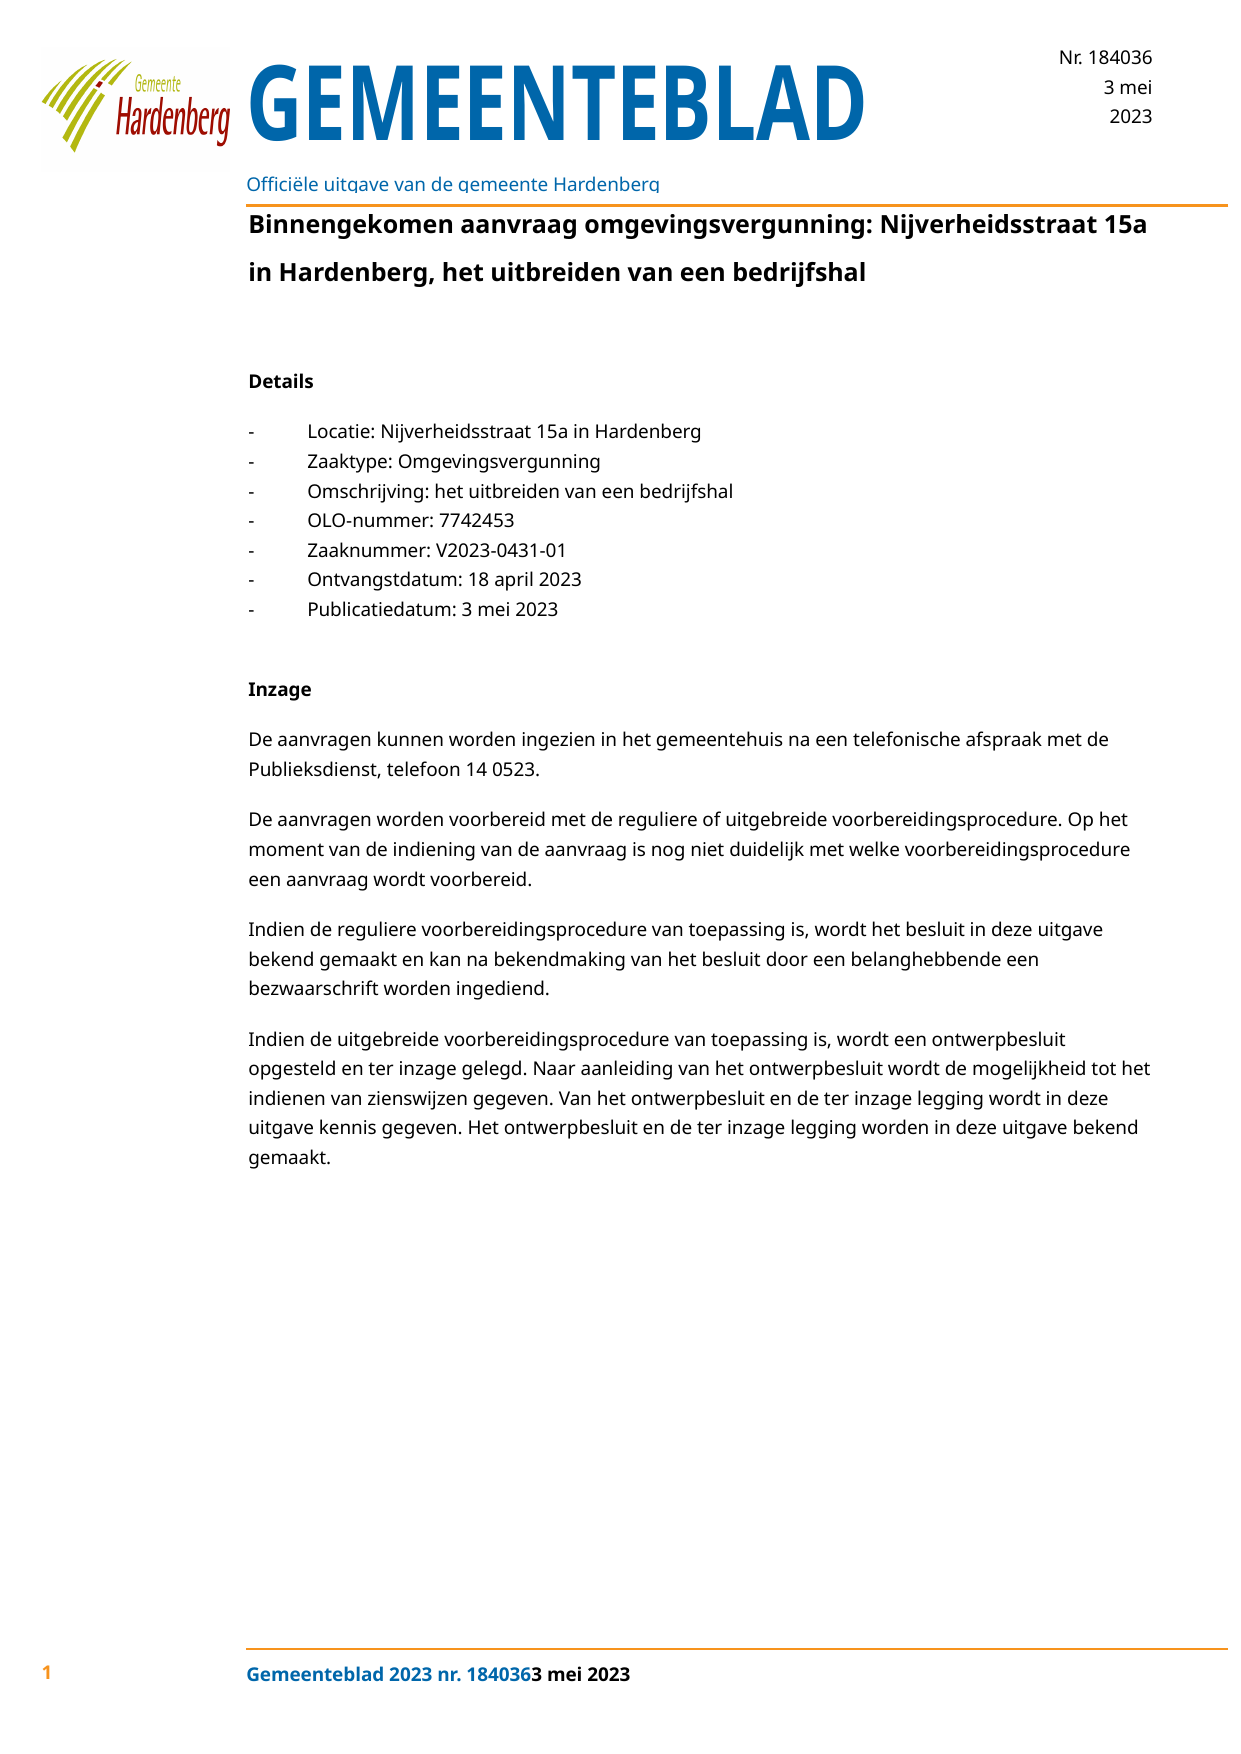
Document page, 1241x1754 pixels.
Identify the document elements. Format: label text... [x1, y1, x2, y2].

picture [41, 47, 231, 172]
text De aanvragen kunnen worden ingezien in het gemeentehuis na een telefonische afspraak met de Publieksdienst, telefoon 14 0523. [248, 727, 1152, 782]
text Inzage [248, 676, 1152, 702]
list Omschrijving: het uitbreiden van een bedrijfshal [248, 478, 1152, 504]
list Zaaktype: Omgevingsvergunning [248, 448, 1152, 474]
list Locatie: Nijverheidsstraat 15a in Hardenberg [248, 419, 1152, 444]
text Binnengekomen aanvraag omgevingsvergunning: Nijverheidsstraat 15a in Hardenberg, het uitbreiden van een bedrijfshal [248, 207, 1152, 288]
list OLO-nummer: 7742453 [248, 507, 1152, 533]
list Zaaknummer: V2023-0431-01 [248, 537, 1152, 563]
list Publicatiedatum: 3 mei 2023 [248, 596, 1152, 622]
list Ontvangstdatum: 18 april 2023 [248, 567, 1152, 592]
text Details [248, 368, 1152, 394]
text Indien de uitgebreide voorbereidingsprocedure van toepassing is, wordt een ontwerpbesluit opgesteld en ter inzage gelegd. Naar aanleiding van het ontwerpbesluit wordt de mogelijkheid tot het indienen van zienswijzen gegeven. Van het ontwerpbesluit en de ter inzage legging wordt in deze uitgave kennis gegeven. Het ontwerpbesluit en de ter inzage legging worden in deze uitgave bekend gemaakt. [248, 1026, 1152, 1170]
text De aanvragen worden voorbereid met de reguliere of uitgebreide voorbereidingsprocedure. Op het moment van de indiening van de aanvraag is nog niet duidelijk met welke voorbereidingsprocedure een aanvraag wordt voorbereid. [248, 807, 1152, 892]
text Indien de reguliere voorbereidingsprocedure van toepassing is, wordt het besluit in deze uitgave bekend gemaakt en kan na bekendmaking van het besluit door een belanghebbende een bezwaarschrift worden ingediend. [248, 916, 1152, 1001]
